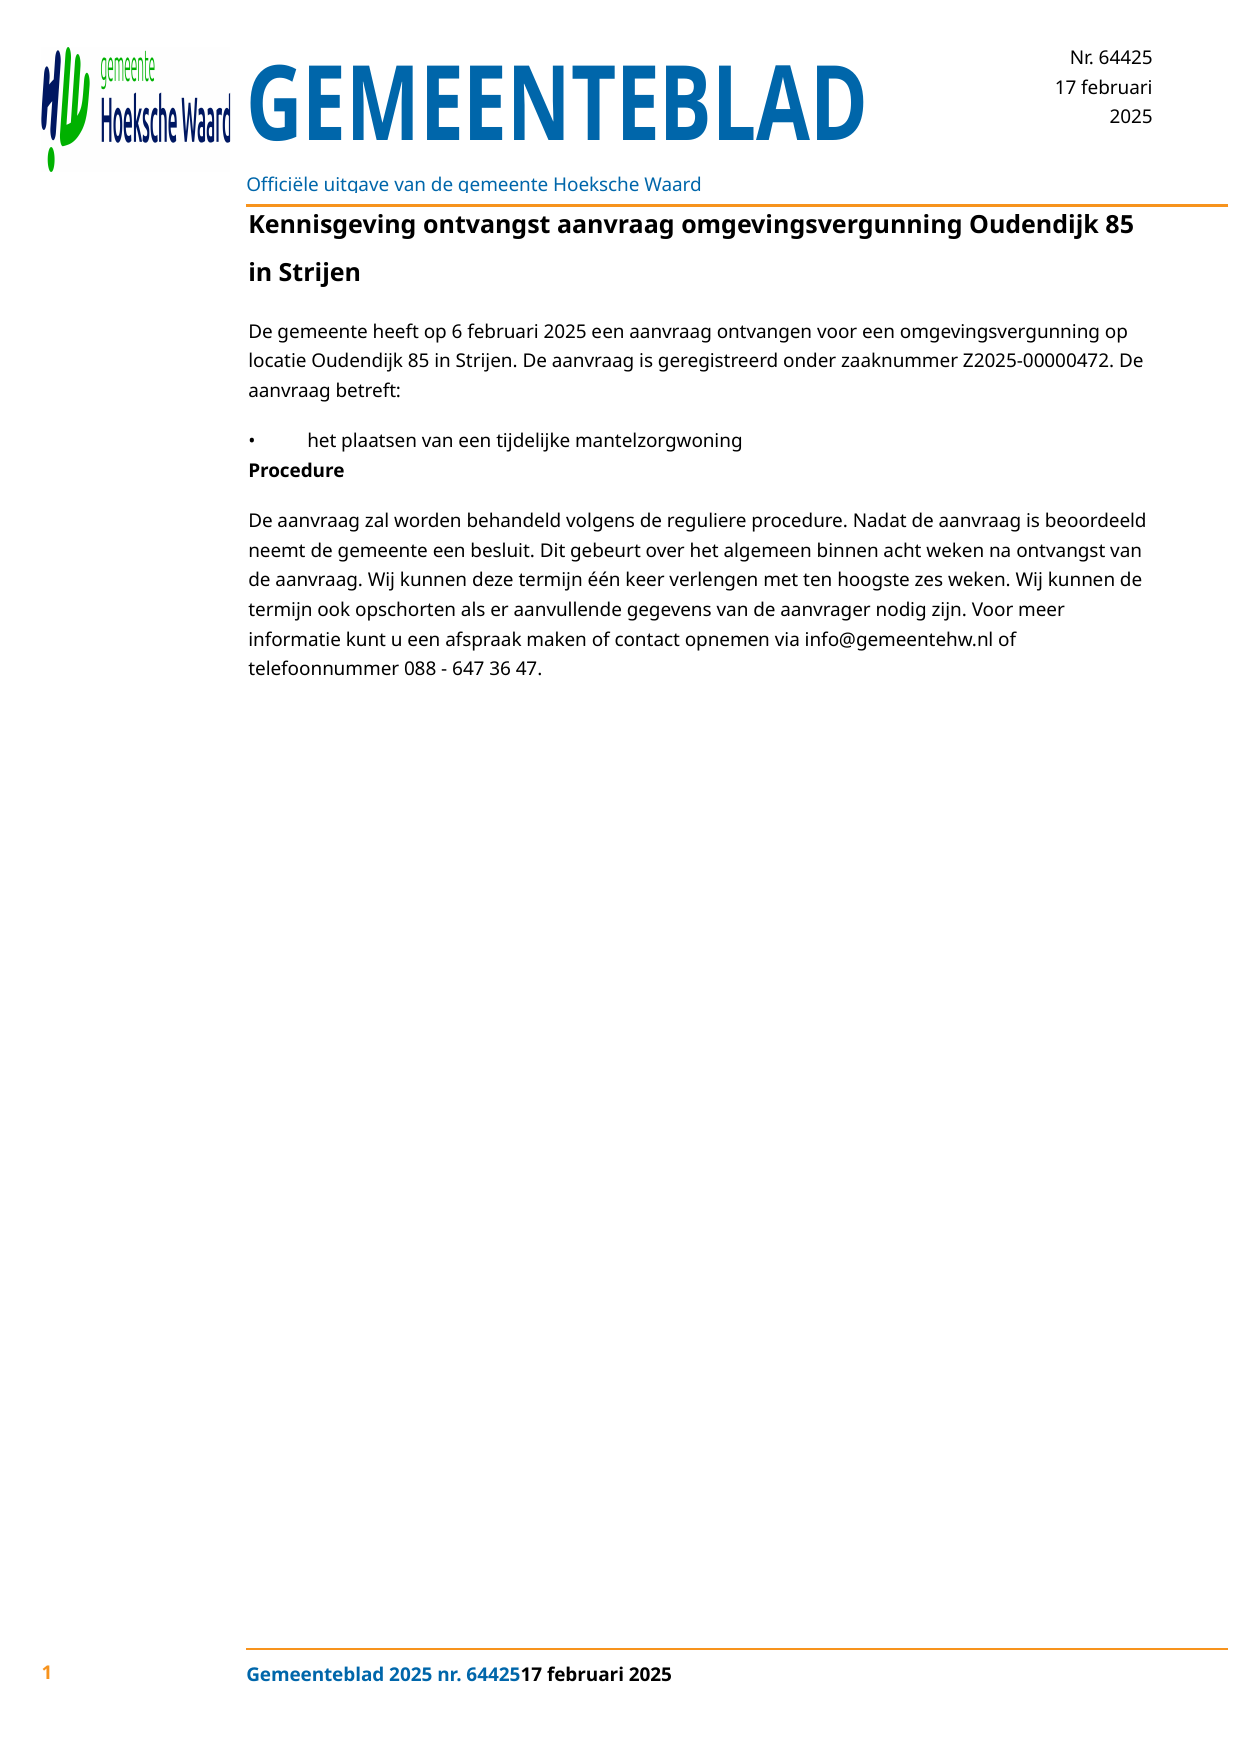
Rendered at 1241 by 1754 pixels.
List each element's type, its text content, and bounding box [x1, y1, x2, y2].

text Procedure [248, 457, 1152, 483]
text De aanvraag zal worden behandeld volgens de reguliere procedure. Nadat de aanvraag is beoordeeld neemt de gemeente een besluit. Dit gebeurt over het algemeen binnen acht weken na ontvangst van de aanvraag. Wij kunnen deze termijn één keer verlengen met ten hoogste zes weken. Wij kunnen de termijn ook opschorten als er aanvullende gegevens van de aanvrager nodig zijn. Voor meer informatie kunt u een afspraak maken of contact opnemen via info@gemeentehw.nl of telefoonnummer 088 - 647 36 47. [248, 507, 1152, 681]
text De gemeente heeft op 6 februari 2025 een aanvraag ontvangen voor een omgevingsvergunning op locatie Oudendijk 85 in Strijen. De aanvraag is geregistreerd onder zaaknummer Z2025-00000472. De aanvraag betreft: [248, 318, 1152, 403]
text Kennisgeving ontvangst aanvraag omgevingsvergunning Oudendijk 85 in Strijen [248, 207, 1152, 288]
picture [41, 47, 231, 172]
list het plaatsen van een tijdelijke mantelzorgwoning [248, 427, 1152, 453]
